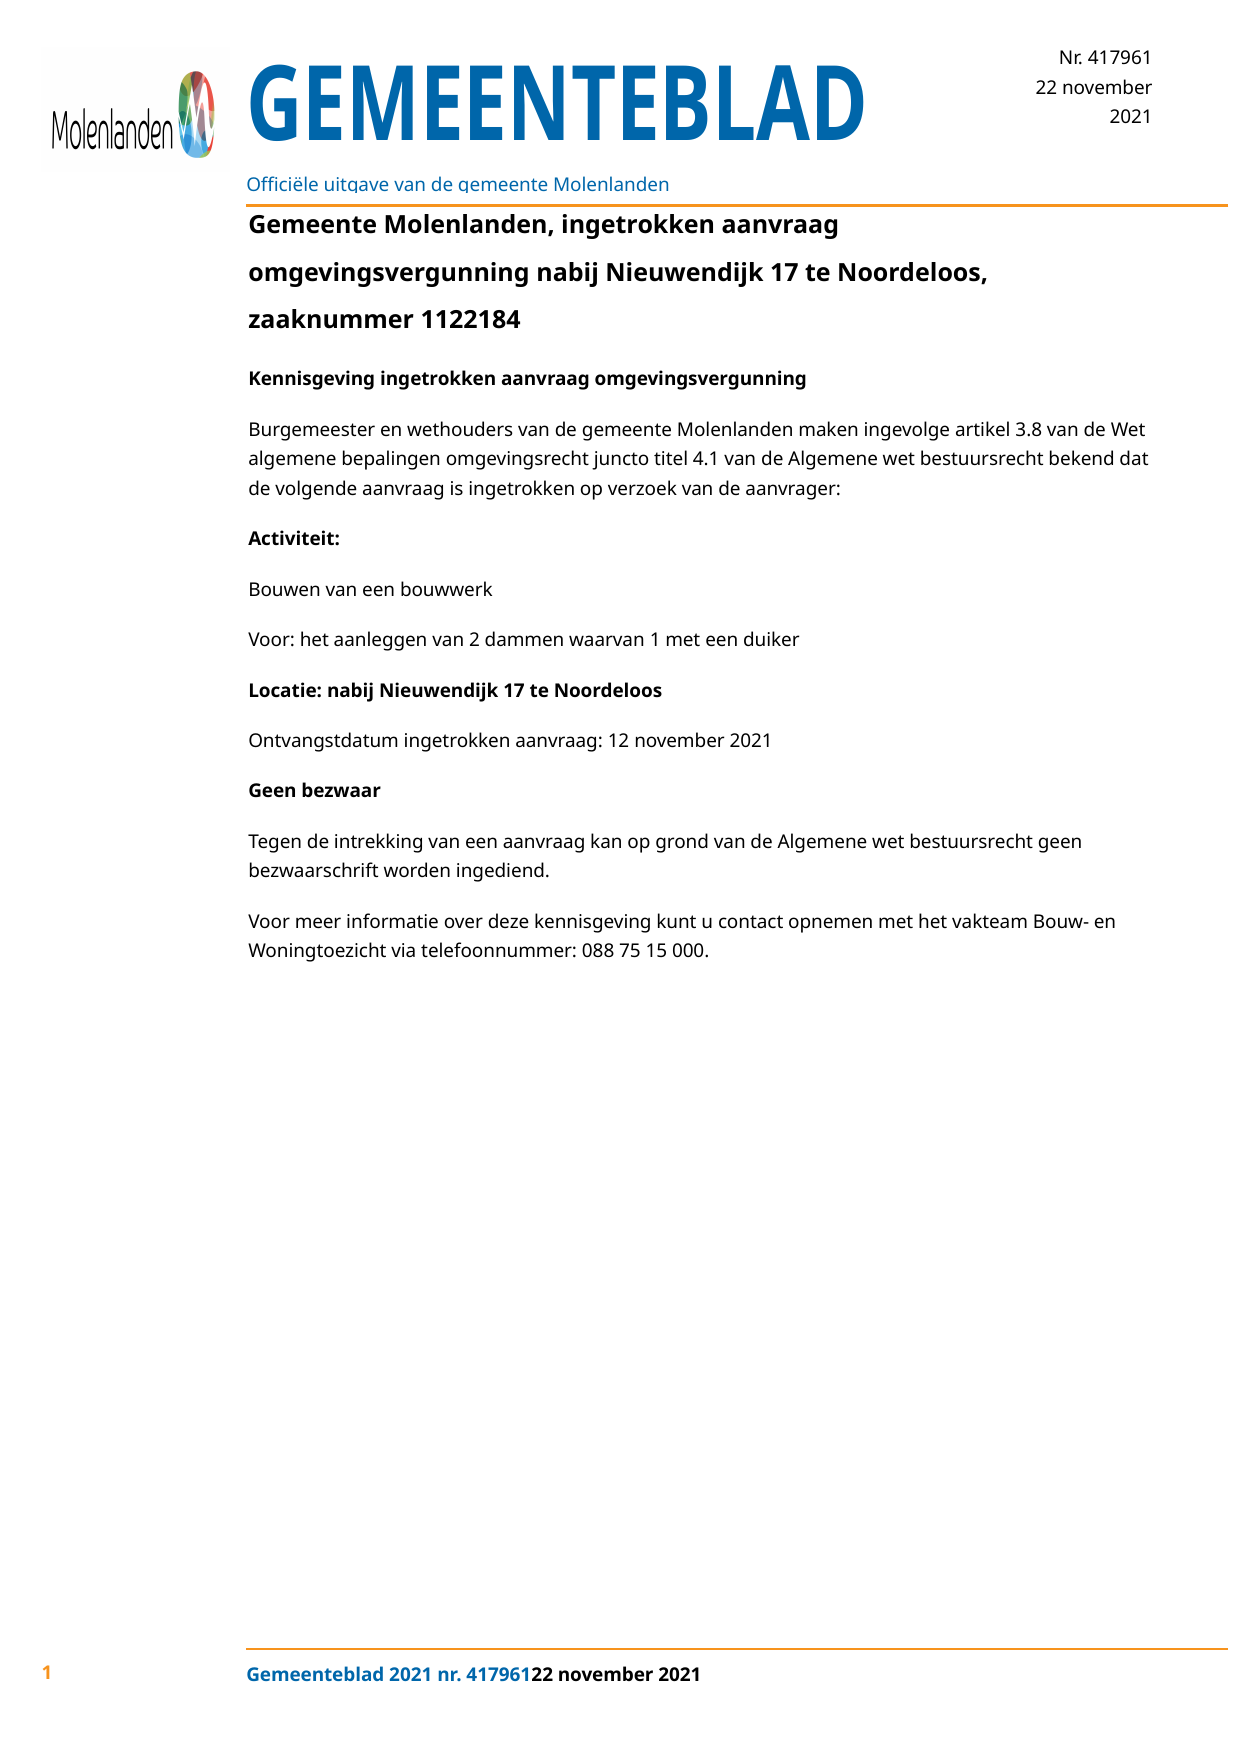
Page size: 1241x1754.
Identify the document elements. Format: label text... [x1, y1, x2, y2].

text Tegen de intrekking van een aanvraag kan op grond van de Algemene wet bestuursrecht geen bezwaarschrift worden ingediend. [248, 828, 1152, 883]
text Ontvangstdatum ingetrokken aanvraag: 12 november 2021 [248, 727, 1152, 753]
text Voor meer informatie over deze kennisgeving kunt u contact opnemen met het vakteam Bouw- en Woningtoezicht via telefoonnummer: 088 75 15 000. [248, 908, 1152, 963]
text Bouwen van een bouwwerk [248, 576, 1152, 602]
text Kennisgeving ingetrokken aanvraag omgevingsvergunning [248, 366, 1152, 391]
text Voor: het aanleggen van 2 dammen waarvan 1 met een duiker [248, 626, 1152, 652]
picture [41, 47, 231, 172]
text Burgemeester en wethouders van de gemeente Molenlanden maken ingevolge artikel 3.8 van de Wet algemene bepalingen omgevingsrecht juncto titel 4.1 van de Algemene wet bestuursrecht bekend dat de volgende aanvraag is ingetrokken op verzoek van de aanvrager: [248, 416, 1152, 501]
text Activiteit: [248, 526, 1152, 551]
text Gemeente Molenlanden, ingetrokken aanvraag omgevingsvergunning nabij Nieuwendijk 17 te Noordeloos, zaaknummer 1122184 [248, 207, 1152, 336]
text Geen bezwaar [248, 778, 1152, 803]
text Locatie: nabij Nieuwendijk 17 te Noordeloos [248, 677, 1152, 702]
